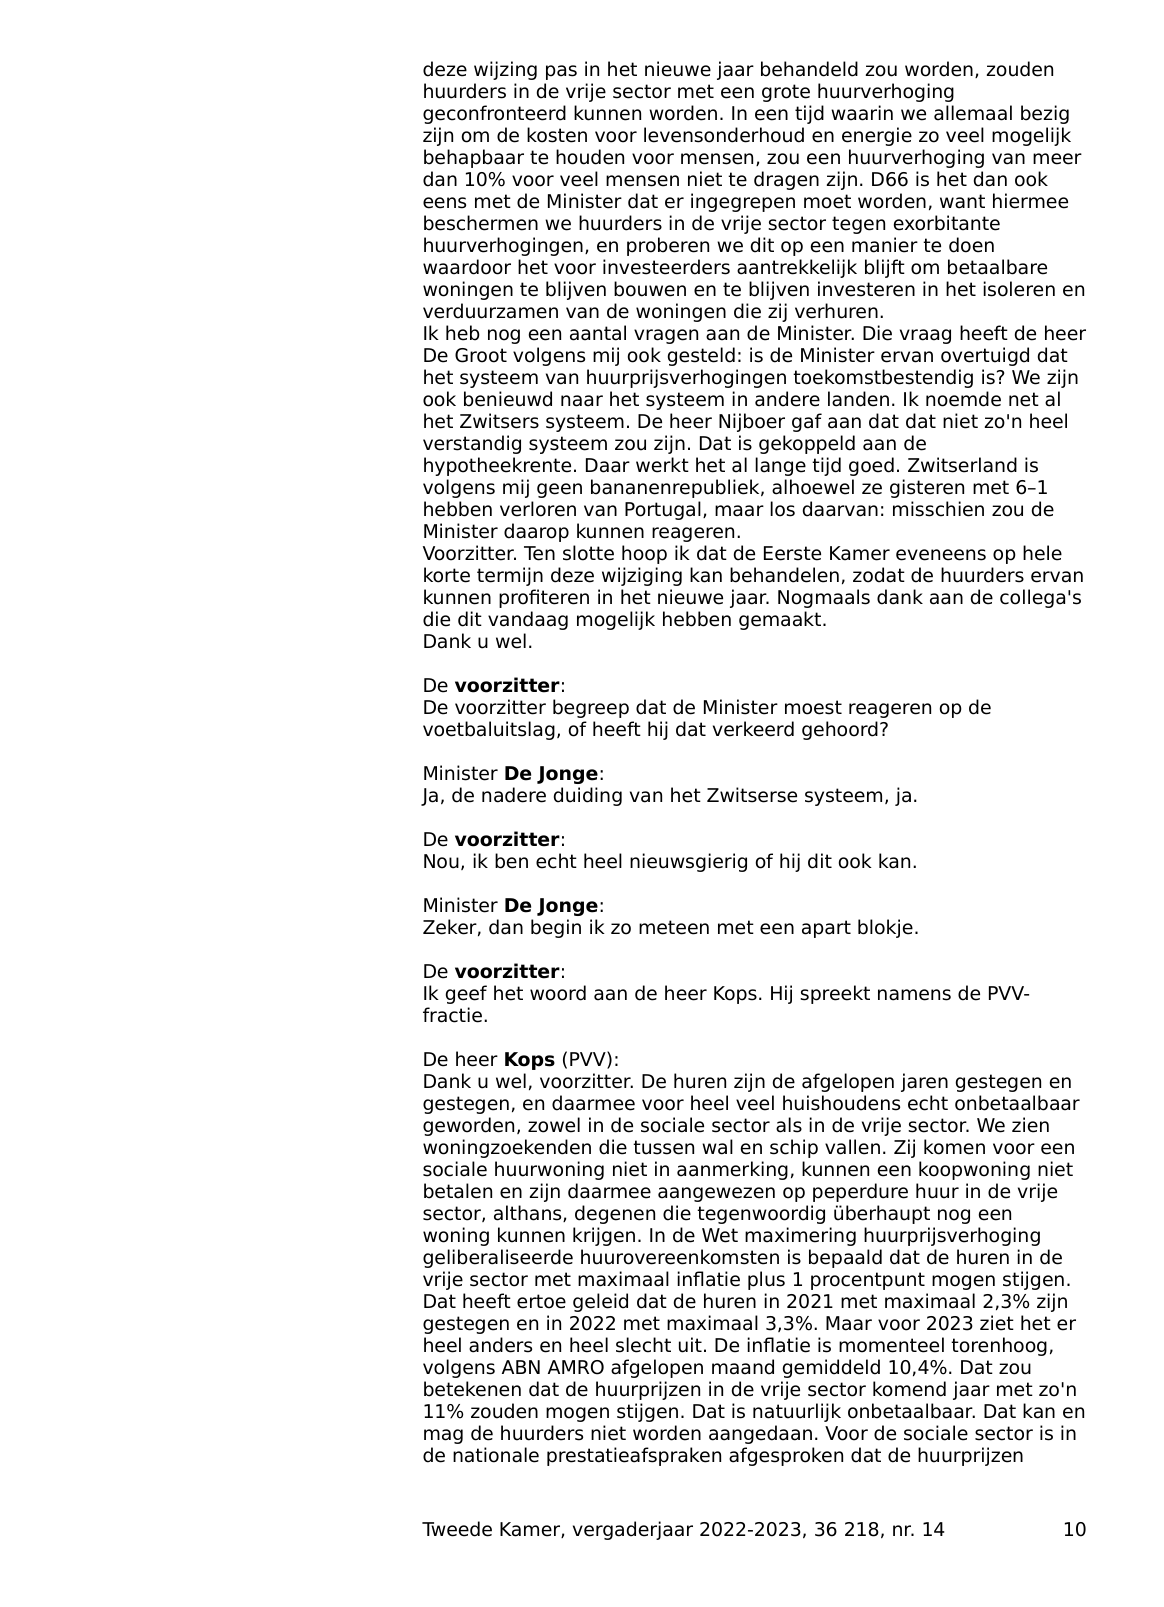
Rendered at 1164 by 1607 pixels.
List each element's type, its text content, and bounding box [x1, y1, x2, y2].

text Ik geef het woord aan de heer Kops. Hij spreekt namens de PVV-fractie. [422, 983, 1087, 1027]
text Zeker, dan begin ik zo meteen met een apart blokje. [422, 917, 1087, 939]
text De voorzitter: [422, 829, 1087, 851]
text Ja, de nadere duiding van het Zwitserse systeem, ja. [422, 785, 1087, 807]
text Nou, ik ben echt heel nieuwsgierig of hij dit ook kan. [422, 851, 1087, 873]
text De voorzitter begreep dat de Minister moest reageren op de voetbaluitslag, of heeft hij dat verkeerd gehoord? [422, 697, 1087, 741]
text De heer Kops (PVV): [422, 1049, 1087, 1071]
text Voorzitter. Ten slotte hoop ik dat de Eerste Kamer eveneens op hele korte termijn deze wijziging kan behandelen, zodat de huurders ervan kunnen profiteren in het nieuwe jaar. Nogmaals dank aan de collega's die dit vandaag mogelijk hebben gemaakt. [422, 543, 1087, 631]
text Ik heb nog een aantal vragen aan de Minister. Die vraag heeft de heer De Groot volgens mij ook gesteld: is de Minister ervan overtuigd dat het systeem van huurprijsverhogingen toekomstbestendig is? We zijn ook benieuwd naar het systeem in andere landen. Ik noemde net al het Zwitsers systeem. De heer Nijboer gaf aan dat dat niet zo'n heel verstandig systeem zou zijn. Dat is gekoppeld aan de hypotheekrente. Daar werkt het al lange tijd goed. Zwitserland is volgens mij geen bananenrepubliek, alhoewel ze gisteren met 6–1 hebben verloren van Portugal, maar los daarvan: misschien zou de Minister daarop kunnen reageren. [422, 323, 1087, 543]
text De voorzitter: [422, 961, 1087, 983]
text deze wijzing pas in het nieuwe jaar behandeld zou worden, zouden huurders in de vrije sector met een grote huurverhoging geconfronteerd kunnen worden. In een tijd waarin we allemaal bezig zijn om de kosten voor levensonderhoud en energie zo veel mogelijk behapbaar te houden voor mensen, zou een huurverhoging van meer dan 10% voor veel mensen niet te dragen zijn. D66 is het dan ook eens met de Minister dat er ingegrepen moet worden, want hiermee beschermen we huurders in de vrije sector tegen exorbitante huurverhogingen, en proberen we dit op een manier te doen waardoor het voor investeerders aantrekkelijk blijft om betaalbare woningen te blijven bouwen en te blijven investeren in het isoleren en verduurzamen van de woningen die zij verhuren. [422, 59, 1087, 323]
text De voorzitter: [422, 675, 1087, 697]
text Dank u wel, voorzitter. De huren zijn de afgelopen jaren gestegen en gestegen, en daarmee voor heel veel huishoudens echt onbetaalbaar geworden, zowel in de sociale sector als in de vrije sector. We zien woningzoekenden die tussen wal en schip vallen. Zij komen voor een sociale huurwoning niet in aanmerking, kunnen een koopwoning niet betalen en zijn daarmee aangewezen op peperdure huur in de vrije sector, althans, degenen die tegenwoordig überhaupt nog een woning kunnen krijgen. In de Wet maximering huurprijsverhoging geliberaliseerde huurovereenkomsten is bepaald dat de huren in de vrije sector met maximaal inflatie plus 1 procentpunt mogen stijgen. Dat heeft ertoe geleid dat de huren in 2021 met maximaal 2,3% zijn gestegen en in 2022 met maximaal 3,3%. Maar voor 2023 ziet het er heel anders en heel slecht uit. De inflatie is momenteel torenhoog, volgens ABN AMRO afgelopen maand gemiddeld 10,4%. Dat zou betekenen dat de huurprijzen in de vrije sector komend jaar met zo'n 11% zouden mogen stijgen. Dat is natuurlijk onbetaalbaar. Dat kan en mag de huurders niet worden aangedaan. Voor de sociale sector is in de nationale prestatieafspraken afgesproken dat de huurprijzen [422, 1071, 1087, 1467]
text Minister De Jonge: [422, 763, 1087, 785]
text Dank u wel. [422, 631, 1087, 652]
text Minister De Jonge: [422, 895, 1087, 917]
